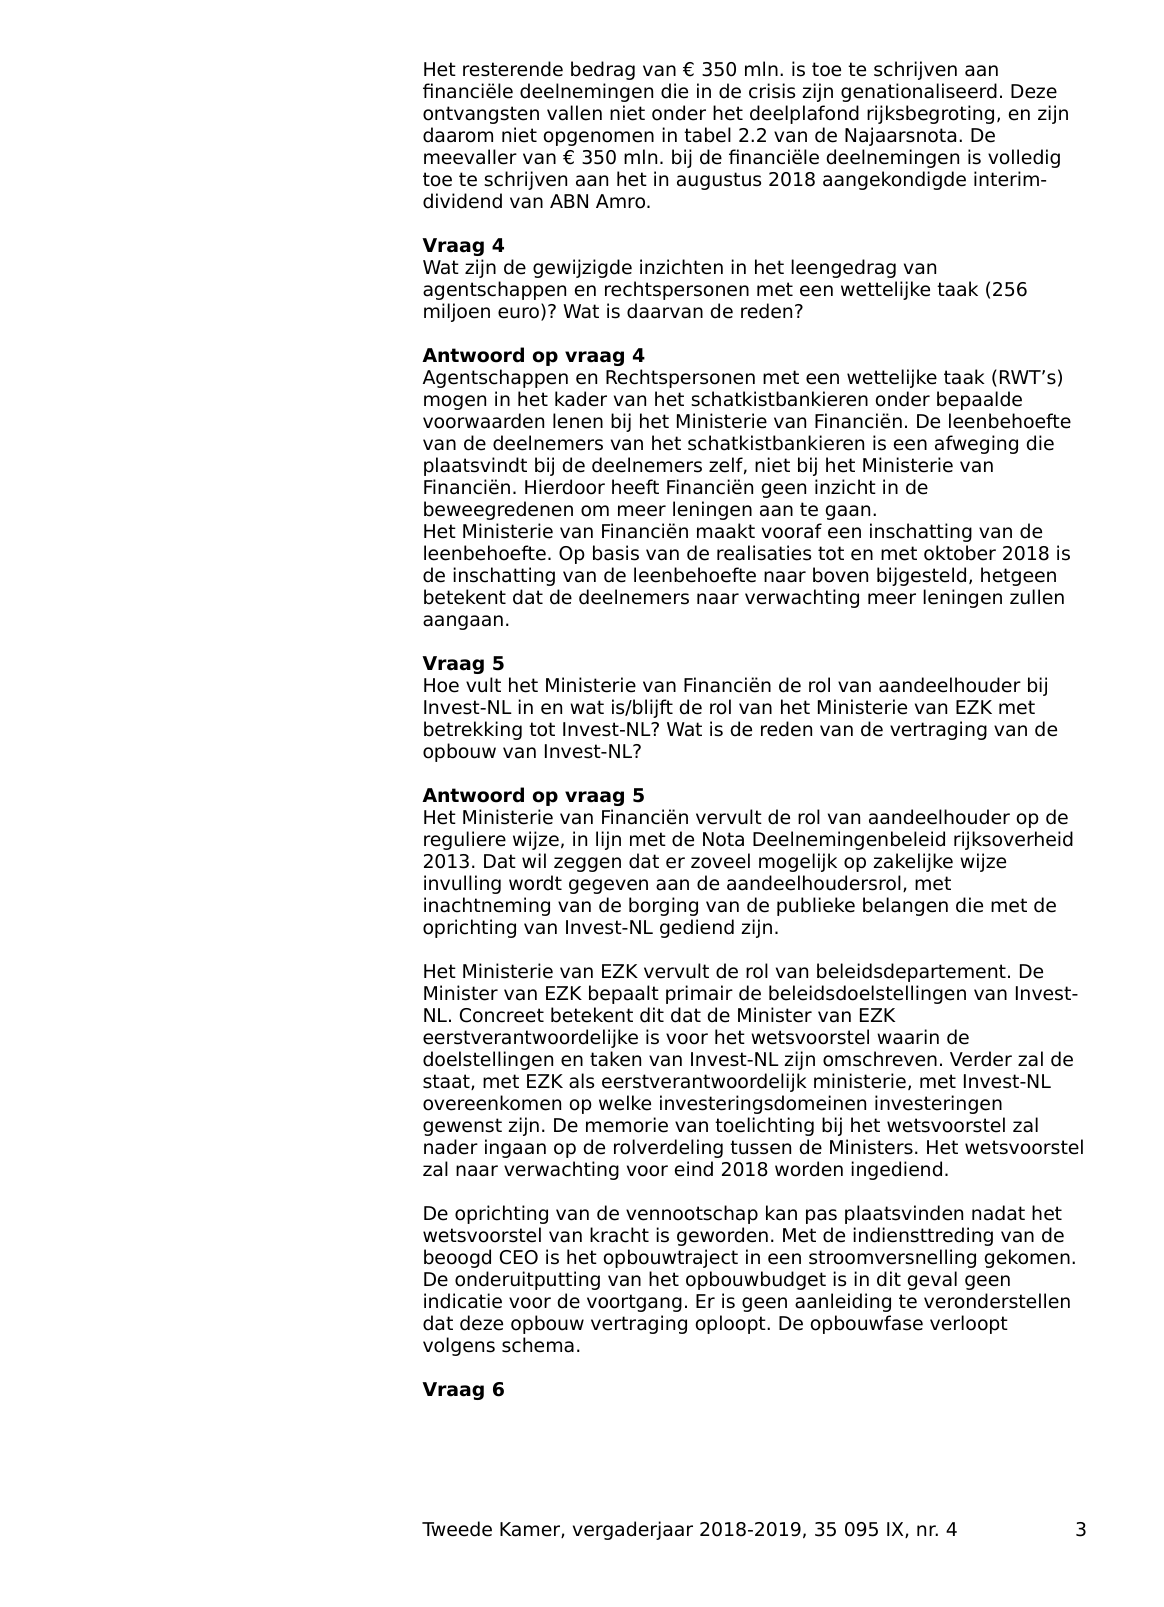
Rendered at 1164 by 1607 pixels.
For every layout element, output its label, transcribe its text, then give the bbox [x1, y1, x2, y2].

text Het Ministerie van Financiën vervult de rol van aandeelhouder op de reguliere wijze, in lijn met de Nota Deelnemingenbeleid rijksoverheid 2013. Dat wil zeggen dat er zoveel mogelijk op zakelijke wijze invulling wordt gegeven aan de aandeelhoudersrol, met inachtneming van de borging van de publieke belangen die met de oprichting van Invest-NL gediend zijn. [422, 807, 1087, 939]
text Het Ministerie van EZK vervult de rol van beleidsdepartement. De Minister van EZK bepaalt primair de beleidsdoelstellingen van Invest-NL. Concreet betekent dit dat de Minister van EZK eerstverantwoordelijke is voor het wetsvoorstel waarin de doelstellingen en taken van Invest-NL zijn omschreven. Verder zal de staat, met EZK als eerstverantwoordelijk ministerie, met Invest-NL overeenkomen op welke investeringsdomeinen investeringen gewenst zijn. De memorie van toelichting bij het wetsvoorstel zal nader ingaan op de rolverdeling tussen de Ministers. Het wetsvoorstel zal naar verwachting voor eind 2018 worden ingediend. [422, 961, 1087, 1181]
text Antwoord op vraag 5 [422, 785, 1087, 807]
text De oprichting van de vennootschap kan pas plaatsvinden nadat het wetsvoorstel van kracht is geworden. Met de indiensttreding van de beoogd CEO is het opbouwtraject in een stroomversnelling gekomen. De onderuitputting van het opbouwbudget is in dit geval geen indicatie voor de voortgang. Er is geen aanleiding te veronderstellen dat deze opbouw vertraging oploopt. De opbouwfase verloopt volgens schema. [422, 1203, 1087, 1357]
text Vraag 4 [422, 235, 1087, 257]
text Vraag 5 [422, 653, 1087, 675]
text Wat zijn de gewijzigde inzichten in het leengedrag van agentschappen en rechtspersonen met een wettelijke taak (256 miljoen euro)? Wat is daarvan de reden? [422, 257, 1087, 323]
text Vraag 6 [422, 1379, 1087, 1401]
text Het resterende bedrag van € 350 mln. is toe te schrijven aan financiële deelnemingen die in de crisis zijn genationaliseerd. Deze ontvangsten vallen niet onder het deelplafond rijksbegroting, en zijn daarom niet opgenomen in tabel 2.2 van de Najaarsnota. De meevaller van € 350 mln. bij de financiële deelnemingen is volledig toe te schrijven aan het in augustus 2018 aangekondigde interim-dividend van ABN Amro. [422, 59, 1087, 213]
text Het Ministerie van Financiën maakt vooraf een inschatting van de leenbehoefte. Op basis van de realisaties tot en met oktober 2018 is de inschatting van de leenbehoefte naar boven bijgesteld, hetgeen betekent dat de deelnemers naar verwachting meer leningen zullen aangaan. [422, 521, 1087, 631]
text Agentschappen en Rechtspersonen met een wettelijke taak (RWT’s) mogen in het kader van het schatkistbankieren onder bepaalde voorwaarden lenen bij het Ministerie van Financiën. De leenbehoefte van de deelnemers van het schatkistbankieren is een afweging die plaatsvindt bij de deelnemers zelf, niet bij het Ministerie van Financiën. Hierdoor heeft Financiën geen inzicht in de beweegredenen om meer leningen aan te gaan. [422, 367, 1087, 521]
text Hoe vult het Ministerie van Financiën de rol van aandeelhouder bij Invest-NL in en wat is/blijft de rol van het Ministerie van EZK met betrekking tot Invest-NL? Wat is de reden van de vertraging van de opbouw van Invest-NL? [422, 675, 1087, 763]
text Antwoord op vraag 4 [422, 345, 1087, 367]
